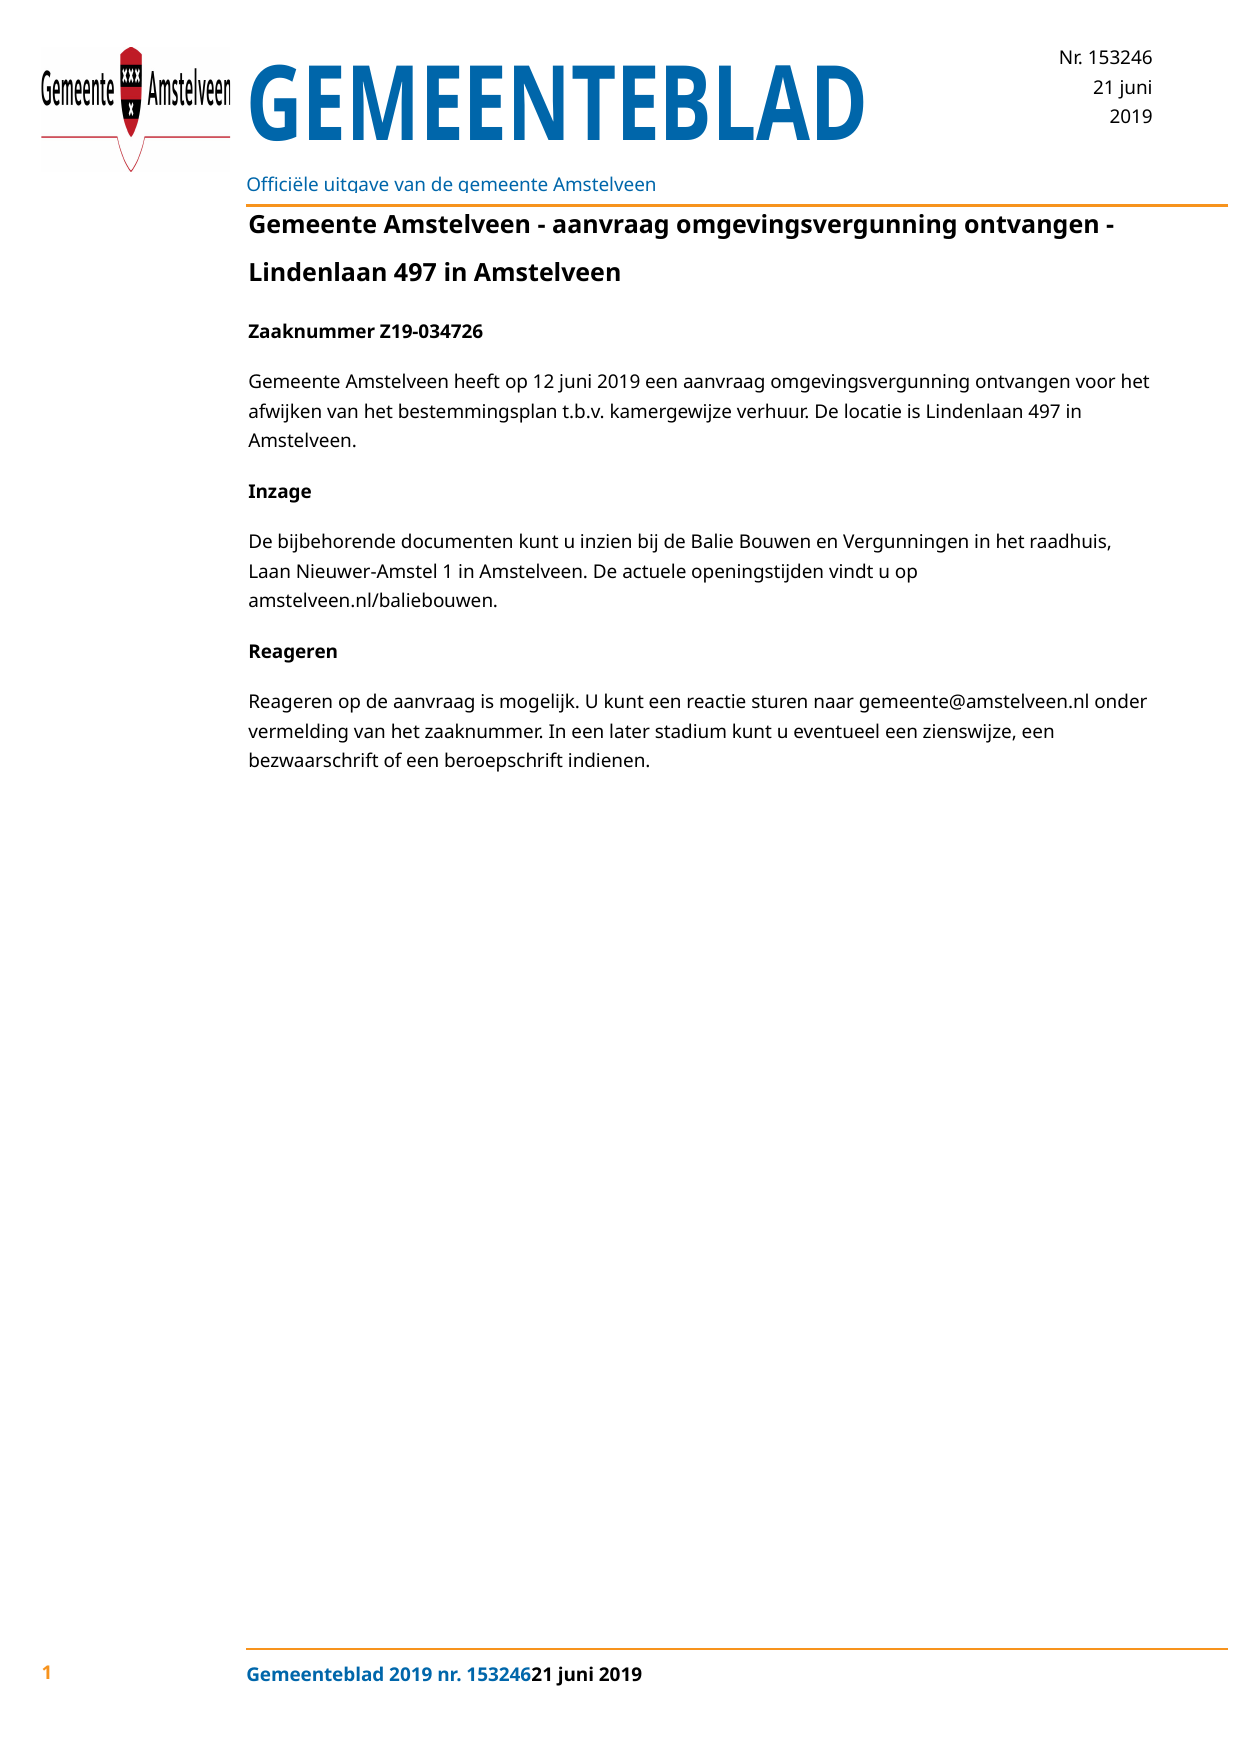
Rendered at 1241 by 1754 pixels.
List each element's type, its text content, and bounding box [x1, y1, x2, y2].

picture [41, 47, 231, 172]
text Gemeente Amstelveen heeft op 12 juni 2019 een aanvraag omgevingsvergunning ontvangen voor het afwijken van het bestemmingsplan t.b.v. kamergewijze verhuur. De locatie is Lindenlaan 497 in Amstelveen. [248, 368, 1152, 453]
text Reageren op de aanvraag is mogelijk. U kunt een reactie sturen naar gemeente@amstelveen.nl onder vermelding van het zaaknummer. In een later stadium kunt u eventueel een zienswijze, een bezwaarschrift of een beroepschrift indienen. [248, 688, 1152, 773]
text Inzage [248, 478, 1152, 504]
text De bijbehorende documenten kunt u inzien bij de Balie Bouwen en Vergunningen in het raadhuis, Laan Nieuwer-Amstel 1 in Amstelveen. De actuele openingstijden vindt u op amstelveen.nl/baliebouwen. [248, 528, 1152, 613]
text Reageren [248, 638, 1152, 664]
text Zaaknummer Z19-034726 [248, 318, 1152, 344]
text Gemeente Amstelveen - aanvraag omgevingsvergunning ontvangen - Lindenlaan 497 in Amstelveen [248, 207, 1152, 288]
